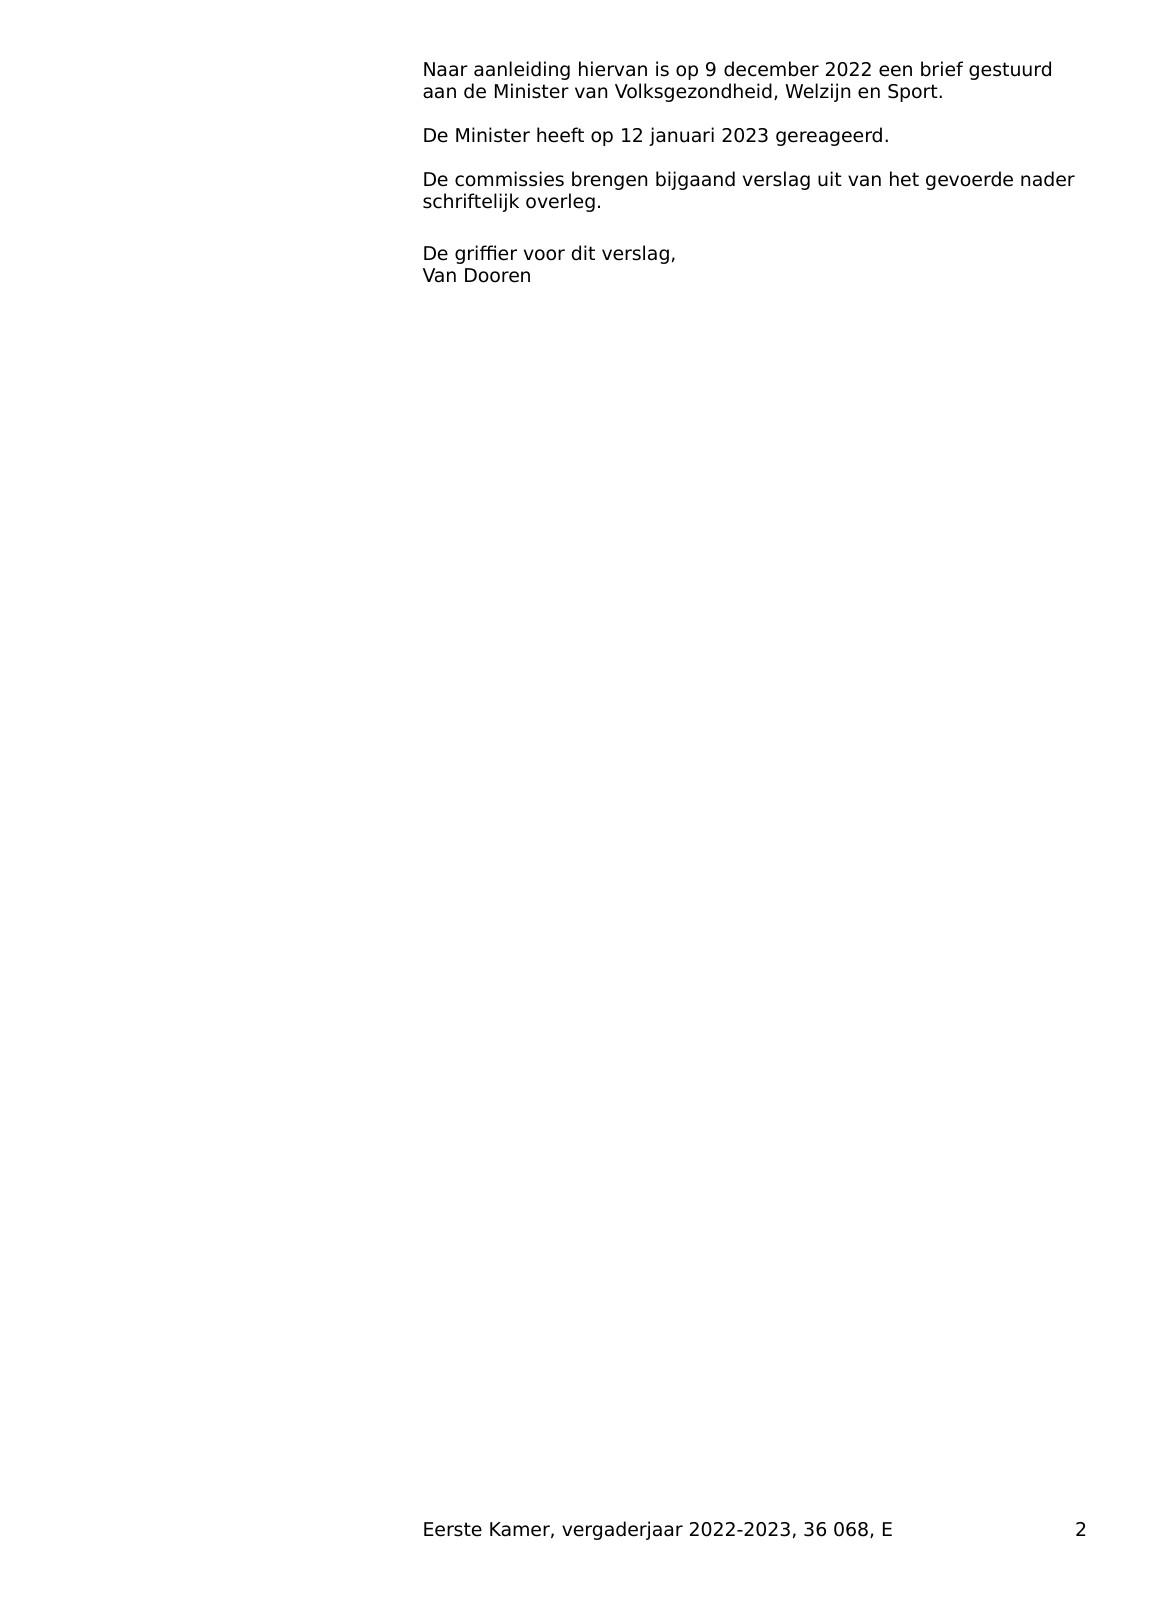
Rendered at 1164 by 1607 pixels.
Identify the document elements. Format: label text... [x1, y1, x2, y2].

text De griffier voor dit verslag, Van Dooren [422, 243, 1087, 287]
text Naar aanleiding hiervan is op 9 december 2022 een brief gestuurd aan de Minister van Volksgezondheid, Welzijn en Sport. [422, 59, 1087, 103]
text De Minister heeft op 12 januari 2023 gereageerd. [422, 125, 1087, 147]
text De commissies brengen bijgaand verslag uit van het gevoerde nader schriftelijk overleg. [422, 169, 1087, 213]
